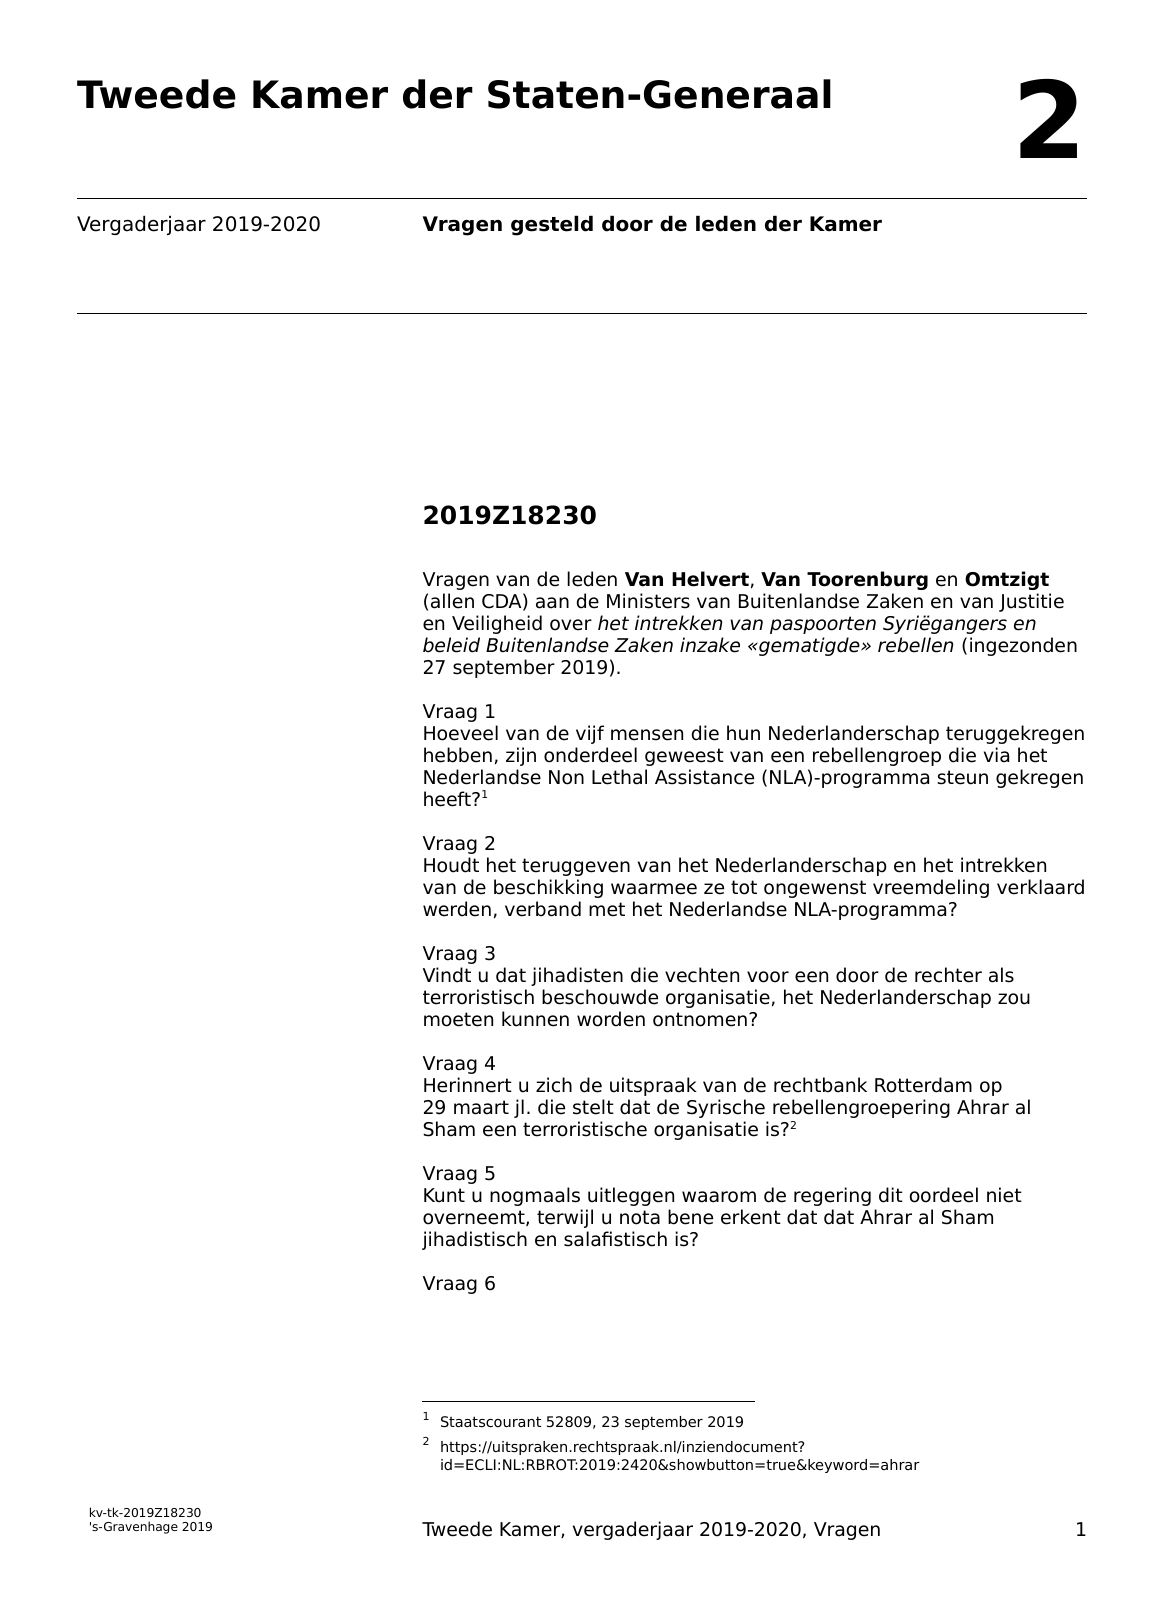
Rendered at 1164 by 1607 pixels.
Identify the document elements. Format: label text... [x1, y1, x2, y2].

table_header 2 [886, 59, 1087, 198]
table_cell Vergaderjaar 2019-2020 [77, 199, 422, 313]
text https://uitspraken.rechtspraak.nl/inziendocument?id=ECLI:NL:RBROT:2019:2420&showbutton=true&keyword=ahrar [422, 1435, 1087, 1474]
text Staatscourant 52809, 23 september 2019 [422, 1410, 1087, 1432]
text Vraag 2 [422, 833, 1087, 855]
text Vindt u dat jihadisten die vechten voor een door de rechter als terroristisch beschouwde organisatie, het Nederlanderschap zou moeten kunnen worden ontnomen? [422, 965, 1087, 1031]
text Vraag 1 [422, 701, 1087, 723]
text Vraag 6 [422, 1273, 1087, 1295]
text Kunt u nogmaals uitleggen waarom de regering dit oordeel niet overneemt, terwijl u nota bene erkent dat dat Ahrar al Sham jihadistisch en salafistisch is? [422, 1185, 1087, 1251]
text Vraag 4 [422, 1053, 1087, 1075]
text Herinnert u zich de uitspraak van de rechtbank Rotterdam op 29 maart jl. die stelt dat de Syrische rebellengroepering Ahrar al Sham een terroristische organisatie is? [422, 1075, 1087, 1141]
text 's-Gravenhage 2019 [88, 1520, 323, 1534]
text Vragen van de leden Van Helvert, Van Toorenburg en Omtzigt (allen CDA) aan de Ministers van Buitenlandse Zaken en van Justitie en Veiligheid over het intrekken van paspoorten Syriëgangers en beleid Buitenlandse Zaken inzake «gematigde» rebellen (ingezonden 27 september 2019). [422, 569, 1087, 679]
text Vraag 3 [422, 943, 1087, 965]
table_header Tweede Kamer der Staten-Generaal [77, 59, 886, 198]
text 2019Z18230 [422, 501, 1087, 531]
table_cell Vragen gesteld door de leden der Kamer [422, 199, 1087, 313]
text Hoeveel van de vijf mensen die hun Nederlanderschap teruggekregen hebben, zijn onderdeel geweest van een rebellengroep die via het Nederlandse Non Lethal Assistance (NLA)-programma steun gekregen heeft? [422, 723, 1087, 811]
text Vraag 5 [422, 1163, 1087, 1185]
text Houdt het teruggeven van het Nederlanderschap en het intrekken van de beschikking waarmee ze tot ongewenst vreemdeling verklaard werden, verband met het Nederlandse NLA-programma? [422, 855, 1087, 921]
text kv-tk-2019Z18230 [88, 1506, 323, 1520]
